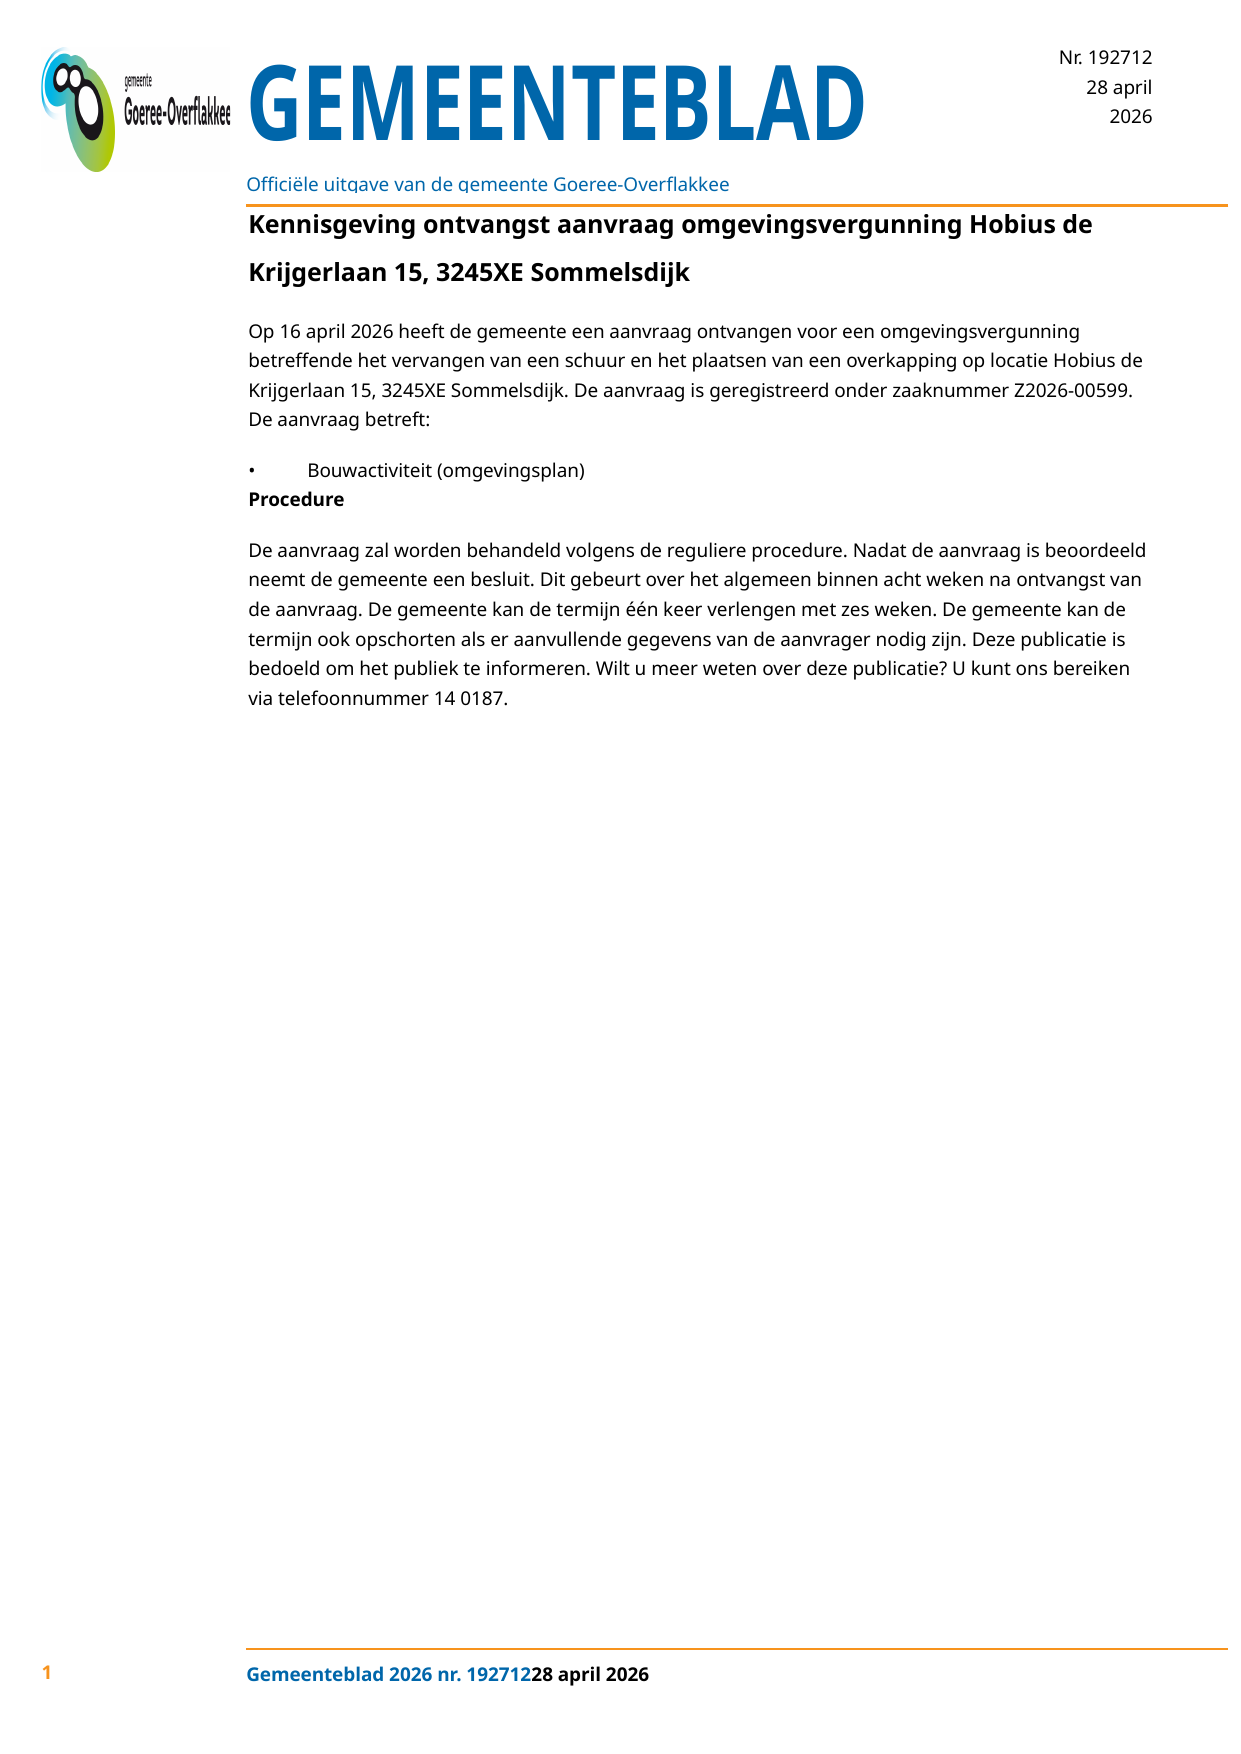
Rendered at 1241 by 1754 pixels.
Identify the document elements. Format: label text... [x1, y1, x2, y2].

text Procedure [248, 487, 1152, 512]
text Kennisgeving ontvangst aanvraag omgevingsvergunning Hobius de Krijgerlaan 15, 3245XE Sommelsdijk [248, 207, 1152, 288]
text De aanvraag zal worden behandeld volgens de reguliere procedure. Nadat de aanvraag is beoordeeld neemt de gemeente een besluit. Dit gebeurt over het algemeen binnen acht weken na ontvangst van de aanvraag. De gemeente kan de termijn één keer verlengen met zes weken. De gemeente kan de termijn ook opschorten als er aanvullende gegevens van de aanvrager nodig zijn. Deze publicatie is bedoeld om het publiek te informeren. Wilt u meer weten over deze publicatie? U kunt ons bereiken via telefoonnummer 14 0187. [248, 537, 1152, 711]
list Bouwactiviteit (omgevingsplan) [248, 457, 1152, 483]
picture [41, 47, 231, 172]
text Op 16 april 2026 heeft de gemeente een aanvraag ontvangen voor een omgevingsvergunning betreffende het vervangen van een schuur en het plaatsen van een overkapping op locatie Hobius de Krijgerlaan 15, 3245XE Sommelsdijk. De aanvraag is geregistreerd onder zaaknummer Z2026-00599. De aanvraag betreft: [248, 318, 1152, 432]
